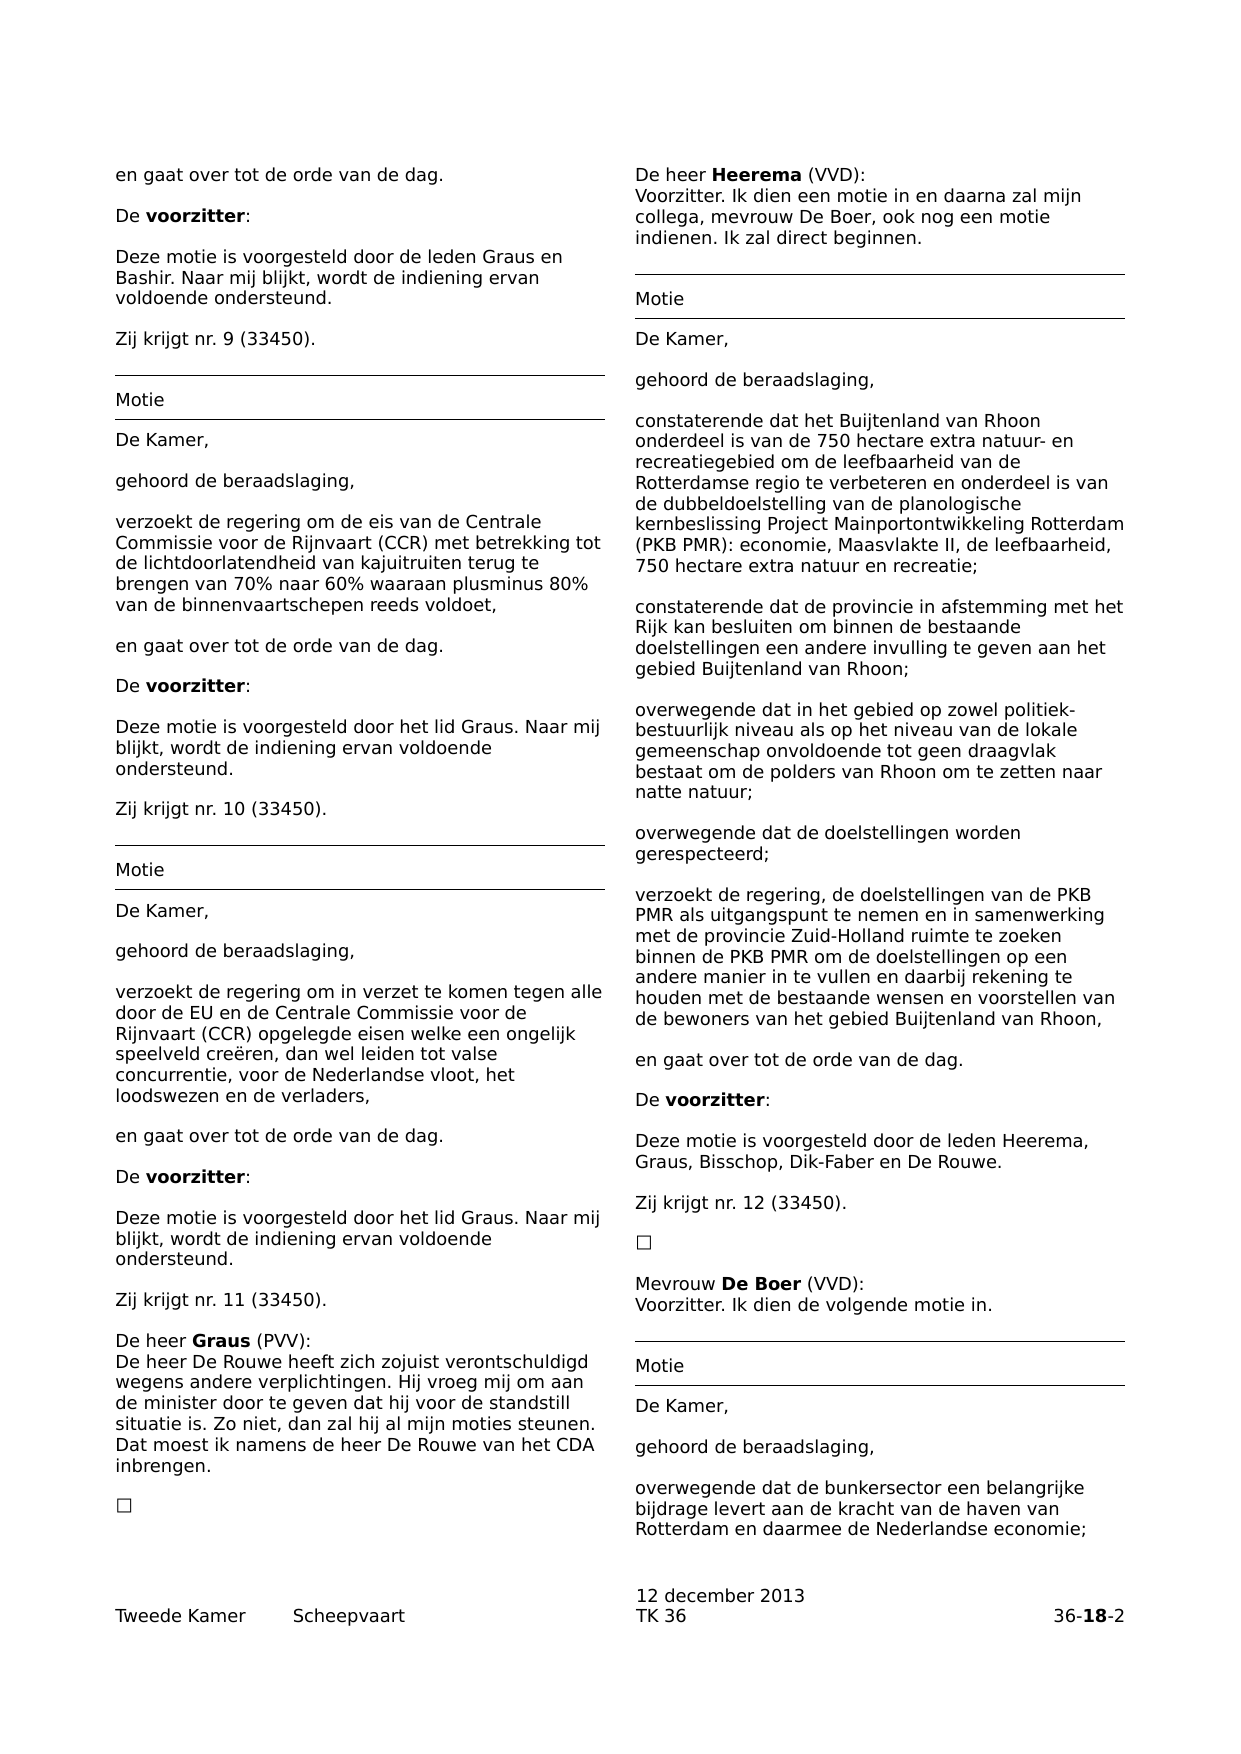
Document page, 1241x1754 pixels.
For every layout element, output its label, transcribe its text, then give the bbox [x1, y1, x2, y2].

text Zij krijgt nr. 12 (33450). [635, 1192, 1125, 1213]
text Zij krijgt nr. 10 (33450). [115, 799, 605, 820]
text en gaat over tot de orde van de dag. [115, 635, 605, 656]
text De heer De Rouwe heeft zich zojuist verontschuldigd wegens andere verplichtingen. Hij vroeg mij om aan de minister door te geven dat hij voor de standstill situatie is. Zo niet, dan zal hij al mijn moties steunen. Dat moest ik namens de heer De Rouwe van het CDA inbrengen. [115, 1351, 605, 1476]
text De voorzitter: [115, 1167, 605, 1188]
text Deze motie is voorgesteld door de leden Graus en Bashir. Naar mij blijkt, wordt de indiening ervan voldoende ondersteund. [115, 247, 605, 309]
text Voorzitter. Ik dien een motie in en daarna zal mijn collega, mevrouw De Boer, ook nog een motie indienen. Ik zal direct beginnen. [635, 186, 1125, 248]
text Motie [115, 389, 605, 410]
text constaterende dat het Buijtenland van Rhoon onderdeel is van de 750 hectare extra natuur- en recreatiegebied om de leefbaarheid van de Rotterdamse regio te verbeteren en onderdeel is van de dubbeldoelstelling van de planologische kernbeslissing Project Mainportontwikkeling Rotterdam (PKB PMR): economie, Maasvlakte II, de leefbaarheid, 750 hectare extra natuur en recreatie; [635, 411, 1125, 576]
text De Kamer, [115, 900, 605, 921]
text De heer Heerema (VVD): [635, 165, 1125, 186]
text en gaat over tot de orde van de dag. [115, 1126, 605, 1147]
text en gaat over tot de orde van de dag. [115, 165, 605, 186]
text Voorzitter. Ik dien de volgende motie in. [635, 1295, 1125, 1316]
text en gaat over tot de orde van de dag. [635, 1049, 1125, 1070]
text gehoord de beraadslaging, [635, 1437, 1125, 1458]
text gehoord de beraadslaging, [635, 370, 1125, 391]
text Motie [115, 860, 605, 880]
text Deze motie is voorgesteld door de leden Heerema, Graus, Bisschop, Dik-Faber en De Rouwe. [635, 1131, 1125, 1172]
text verzoekt de regering, de doelstellingen van de PKB PMR als uitgangspunt te nemen en in samenwerking met de provincie Zuid-Holland ruimte te zoeken binnen de PKB PMR om de doelstellingen op een andere manier in te vullen en daarbij rekening te houden met de bestaande wensen en voorstellen van de bewoners van het gebied Buijtenland van Rhoon, [635, 884, 1125, 1029]
text Mevrouw De Boer (VVD): [635, 1274, 1125, 1295]
text De voorzitter: [115, 206, 605, 227]
text gehoord de beraadslaging, [115, 471, 605, 492]
text Zij krijgt nr. 11 (33450). [115, 1290, 605, 1311]
text De Kamer, [115, 430, 605, 451]
text overwegende dat in het gebied op zowel politiek-bestuurlijk niveau als op het niveau van de lokale gemeenschap onvoldoende tot geen draagvlak bestaat om de polders van Rhoon om te zetten naar natte natuur; [635, 699, 1125, 803]
text De Kamer, [635, 329, 1125, 350]
text De Kamer, [635, 1396, 1125, 1417]
text verzoekt de regering om in verzet te komen tegen alle door de EU en de Centrale Commissie voor de Rijnvaart (CCR) opgelegde eisen welke een ongelijk speelveld creëren, dan wel leiden tot valse concurrentie, voor de Nederlandse vloot, het loodswezen en de verladers, [115, 982, 605, 1106]
text Motie [635, 1355, 1125, 1376]
text De heer Graus (PVV): [115, 1331, 605, 1351]
text Deze motie is voorgesteld door het lid Graus. Naar mij blijkt, wordt de indiening ervan voldoende ondersteund. [115, 717, 605, 779]
text De voorzitter: [115, 676, 605, 697]
text Zij krijgt nr. 9 (33450). [115, 329, 605, 350]
text ⬜ [115, 1496, 605, 1517]
text De voorzitter: [635, 1090, 1125, 1111]
text overwegende dat de bunkersector een belangrijke bijdrage levert aan de kracht van de haven van Rotterdam en daarmee de Nederlandse economie; [635, 1478, 1125, 1540]
text ⬜ [635, 1233, 1125, 1254]
text Deze motie is voorgesteld door het lid Graus. Naar mij blijkt, wordt de indiening ervan voldoende ondersteund. [115, 1208, 605, 1270]
text gehoord de beraadslaging, [115, 941, 605, 962]
text verzoekt de regering om de eis van de Centrale Commissie voor de Rijnvaart (CCR) met betrekking tot de lichtdoorlatendheid van kajuitruiten terug te brengen van 70% naar 60% waaraan plusminus 80% van de binnenvaartschepen reeds voldoet, [115, 512, 605, 615]
text constaterende dat de provincie in afstemming met het Rijk kan besluiten om binnen de bestaande doelstellingen een andere invulling te geven aan het gebied Buijtenland van Rhoon; [635, 596, 1125, 679]
text Motie [635, 288, 1125, 309]
text overwegende dat de doelstellingen worden gerespecteerd; [635, 823, 1125, 864]
